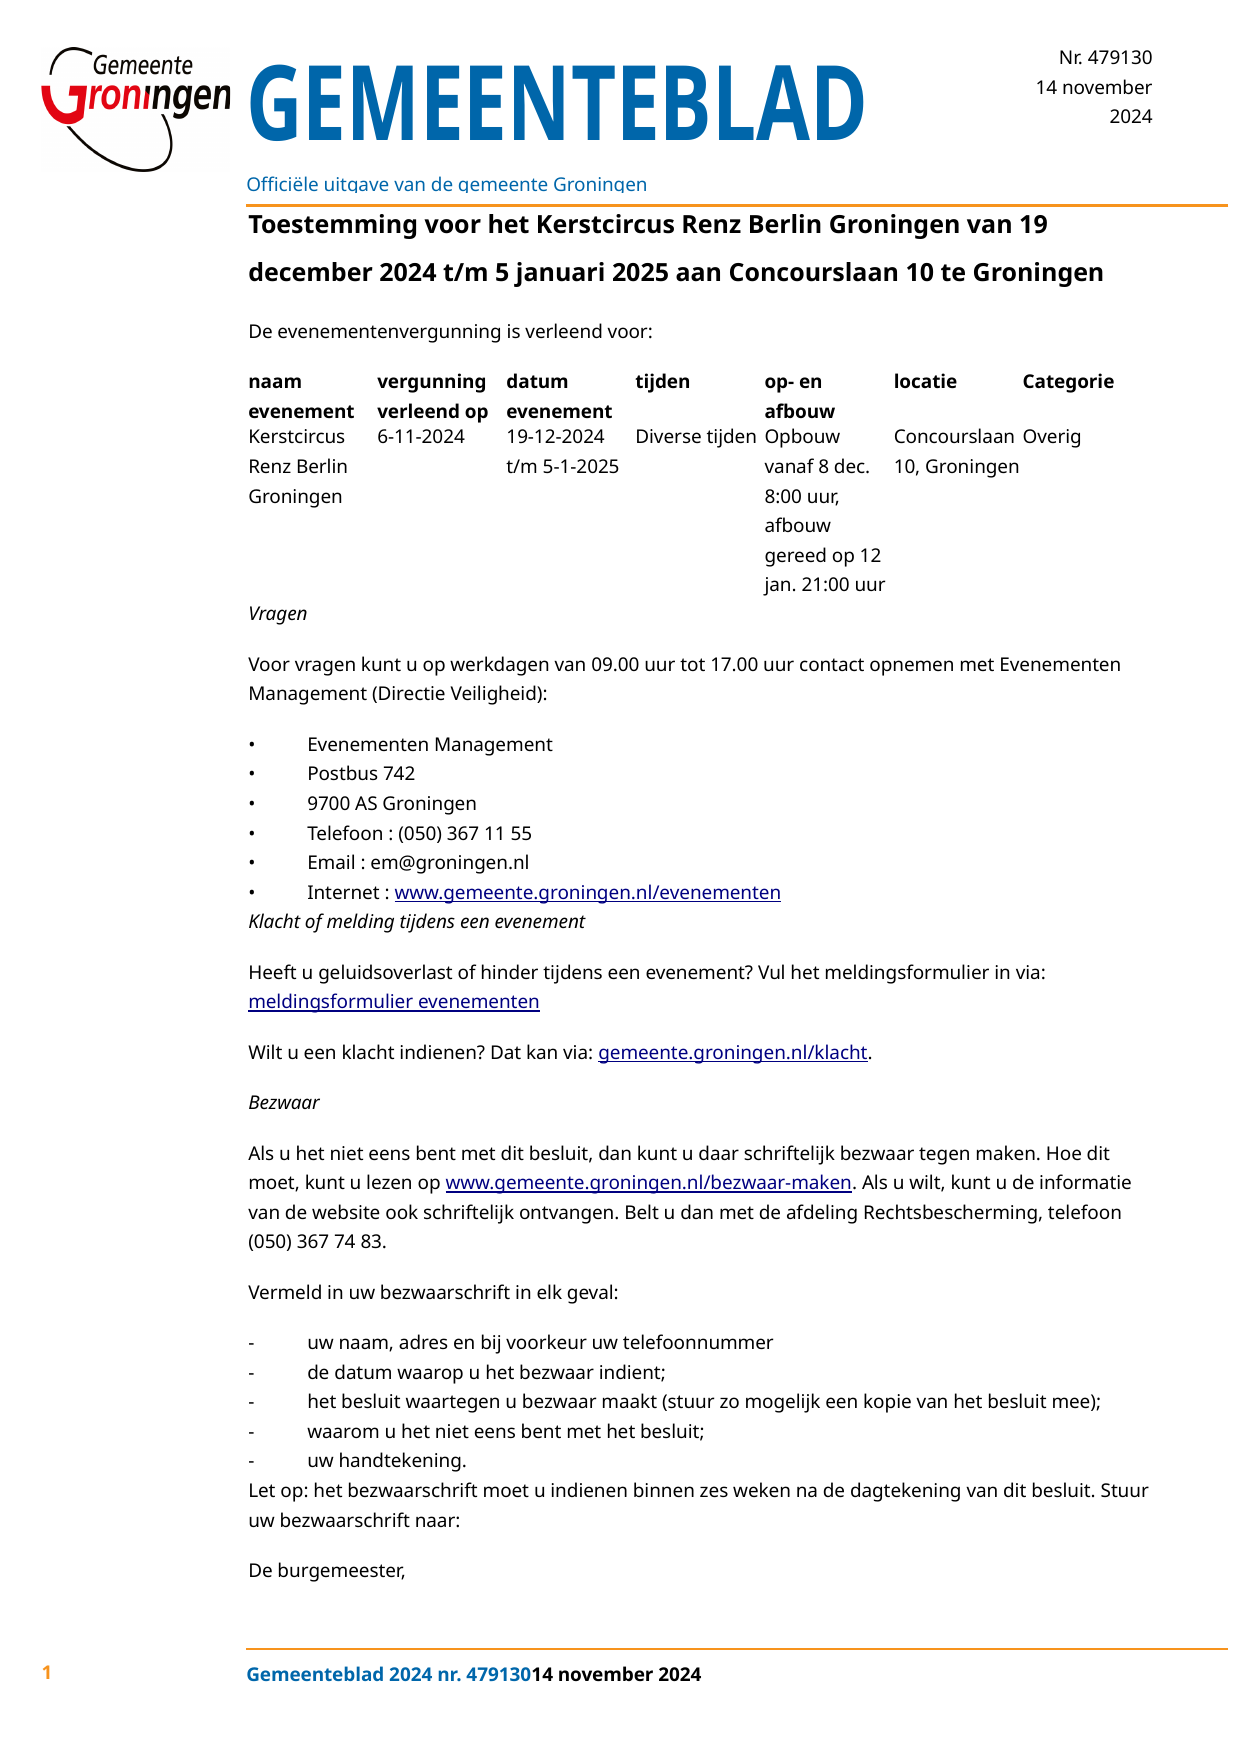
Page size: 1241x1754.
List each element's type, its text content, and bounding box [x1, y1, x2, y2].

table_header Categorie [1023, 369, 1152, 424]
table_cell Concourslaan 10, Groningen [894, 424, 1022, 597]
text Voor vragen kunt u op werkdagen van 09.00 uur tot 17.00 uur contact opnemen met Evenementen Management (Directie Veiligheid): [248, 651, 1152, 706]
text Vragen [248, 601, 1152, 626]
text De evenementenvergunning is verleend voor: [248, 318, 1152, 344]
list Evenementen Management [248, 731, 1152, 757]
table_header vergunning verleend op [377, 369, 506, 424]
list het besluit waartegen u bezwaar maakt (stuur zo mogelijk een kopie van het besluit mee); [248, 1388, 1152, 1414]
list uw naam, adres en bij voorkeur uw telefoonnummer [248, 1329, 1152, 1355]
list Telefoon : (050) 367 11 55 [248, 820, 1152, 846]
table_cell Opbouw vanaf 8 dec. 8:00 uur, afbouw gereed op 12 jan. 21:00 uur [764, 424, 893, 597]
text Let op: het bezwaarschrift moet u indienen binnen zes weken na de dagtekening van dit besluit. Stuur uw bezwaarschrift naar: [248, 1477, 1152, 1533]
text De burgemeester, [248, 1557, 1152, 1583]
list Internet : www.gemeente.groningen.nl/evenementen [248, 879, 1152, 905]
table_header locatie [894, 369, 1022, 424]
text Wilt u een klacht indienen? Dat kan via: gemeente.groningen.nl/klacht. [248, 1039, 1152, 1065]
list waarom u het niet eens bent met het besluit; [248, 1418, 1152, 1444]
text Vermeld in uw bezwaarschrift in elk geval: [248, 1279, 1152, 1305]
table_header datum evenement [506, 369, 635, 424]
table_cell Kerstcircus Renz Berlin Groningen [248, 424, 377, 597]
table_cell 19-12-2024 t/m 5-1-2025 [506, 424, 635, 597]
text Klacht of melding tijdens een evenement [248, 908, 1152, 934]
table_cell 6-11-2024 [377, 424, 506, 597]
table_cell Diverse tijden [635, 424, 764, 597]
list Email : em@groningen.nl [248, 849, 1152, 875]
table_header tijden [635, 369, 764, 424]
table_header naam evenement [248, 369, 377, 424]
list de datum waarop u het bezwaar indient; [248, 1359, 1152, 1385]
picture [41, 47, 231, 172]
list 9700 AS Groningen [248, 790, 1152, 816]
text Toestemming voor het Kerstcircus Renz Berlin Groningen van 19 december 2024 t/m 5 januari 2025 aan Concourslaan 10 te Groningen [248, 207, 1152, 288]
table_header op- en afbouw [764, 369, 893, 424]
text Heeft u geluidsoverlast of hinder tijdens een evenement? Vul het meldingsformulier in via: meldingsformulier evenementen [248, 959, 1152, 1014]
list uw handtekening. [248, 1448, 1152, 1473]
table_cell Overig [1023, 424, 1152, 597]
text Als u het niet eens bent met dit besluit, dan kunt u daar schriftelijk bezwaar tegen maken. Hoe dit moet, kunt u lezen op www.gemeente.groningen.nl/bezwaar-maken. Als u wilt, kunt u de informatie van de website ook schriftelijk ontvangen. Belt u dan met de afdeling Rechtsbescherming, telefoon (050) 367 74 83. [248, 1140, 1152, 1254]
text Bezwaar [248, 1089, 1152, 1115]
list Postbus 742 [248, 761, 1152, 786]
